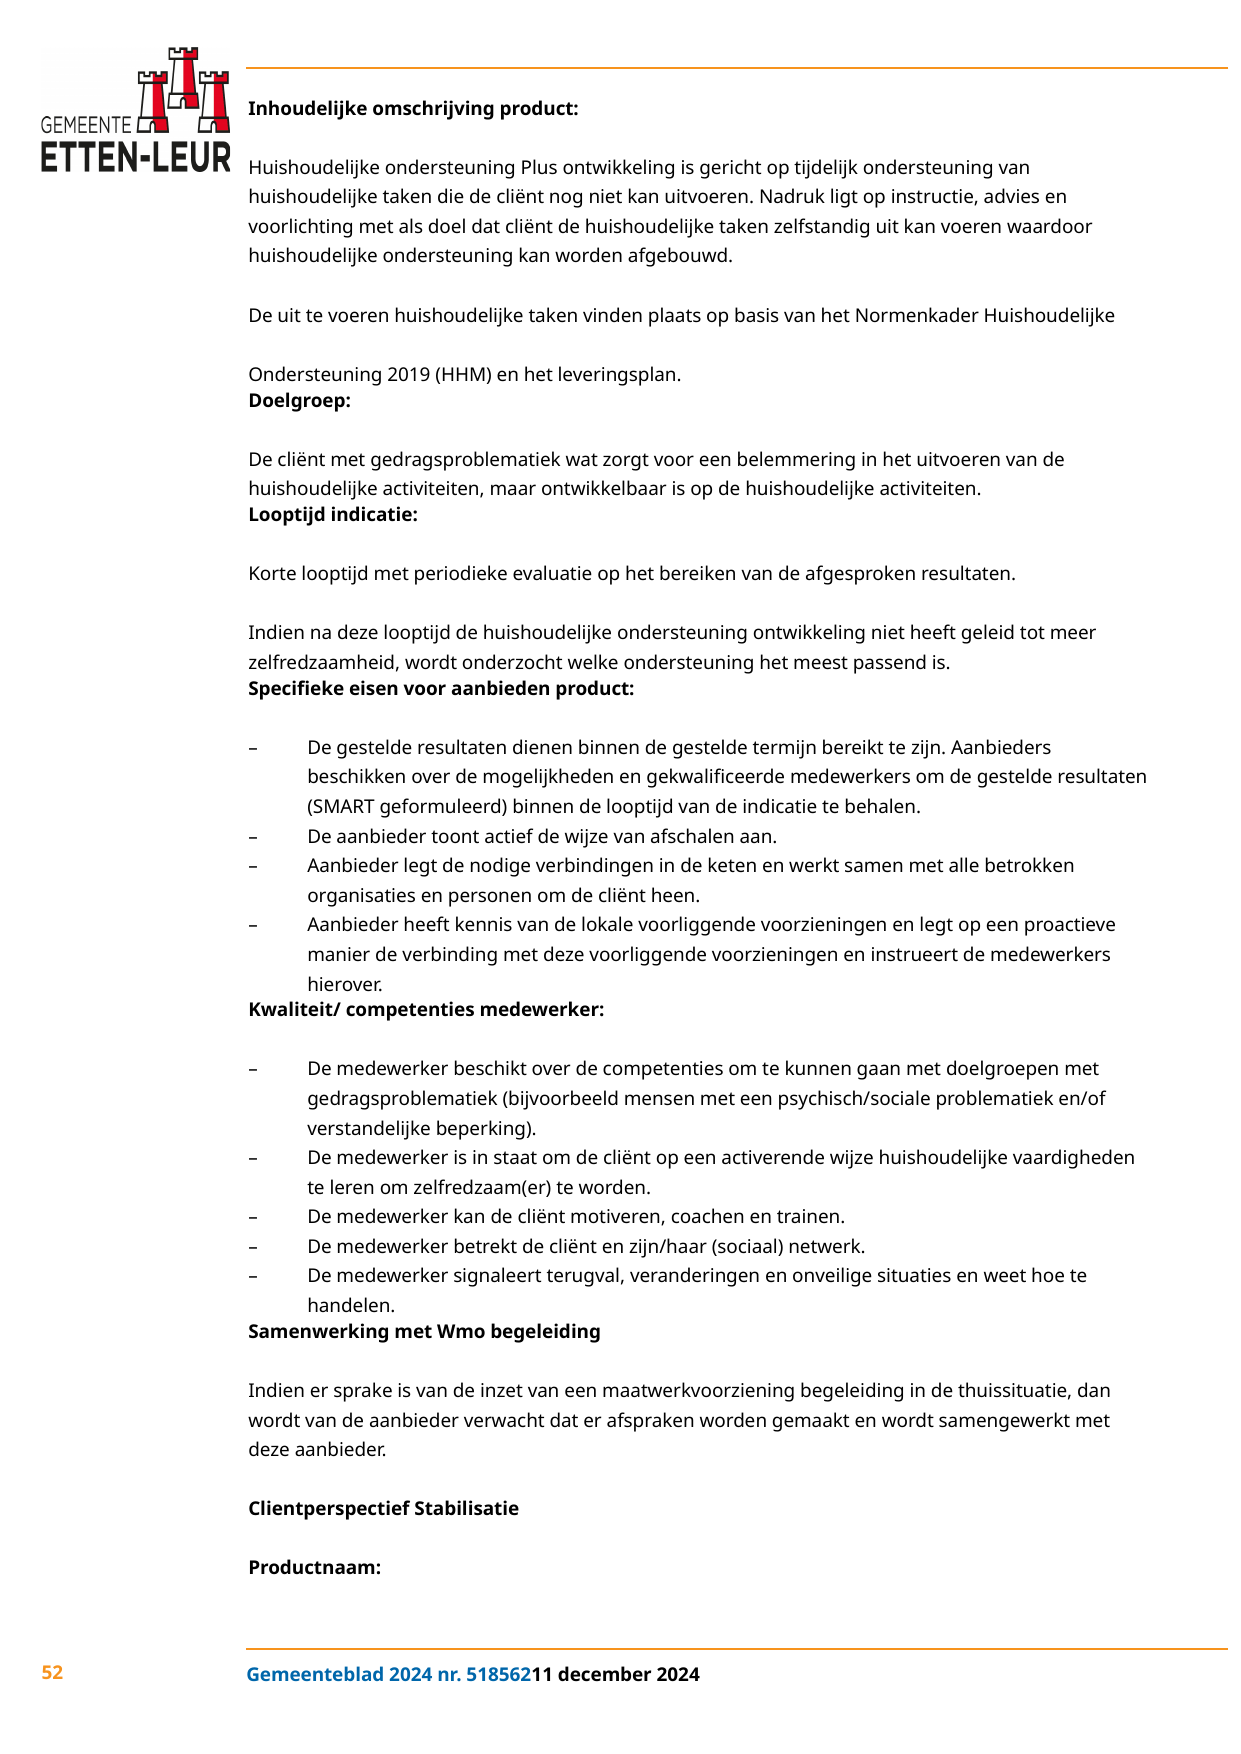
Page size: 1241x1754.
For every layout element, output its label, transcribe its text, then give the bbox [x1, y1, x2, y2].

table_cell Kwaliteit/ competenties medewerker: De medewerker beschikt over de competenties om te kunnen gaan met doelgroepen met gedragsproblematiek (bijvoorbeeld mensen met een psychisch/sociale problematiek en/of verstandelijke beperking). De medewerker is in staat om de cliënt op een activerende wijze huishoudelijke vaardigheden te leren om zelfredzaam(er) te worden. De medewerker kan de cliënt motiveren, coachen en trainen. De medewerker betrekt de cliënt en zijn/haar (sociaal) netwerk. De medewerker signaleert terugval, veranderingen en onveilige situaties en weet hoe te handelen. [248, 996, 1152, 1318]
text Clientperspectief Stabilisatie [248, 1495, 1152, 1521]
table_cell Specifieke eisen voor aanbieden product: De gestelde resultaten dienen binnen de gestelde termijn bereikt te zijn. Aanbieders beschikken over de mogelijkheden en gekwalificeerde medewerkers om de gestelde resultaten (SMART geformuleerd) binnen de looptijd van de indicatie te behalen. De aanbieder toont actief de wijze van afschalen aan. Aanbieder legt de nodige verbindingen in de keten en werkt samen met alle betrokken organisaties en personen om de cliënt heen. Aanbieder heeft kennis van de lokale voorliggende voorzieningen en legt op een proactieve manier de verbinding met deze voorliggende voorzieningen en instrueert de medewerkers hierover. [248, 675, 1152, 996]
table_cell Samenwerking met Wmo begeleiding Indien er sprake is van de inzet van een maatwerkvoorziening begeleiding in de thuissituatie, dan wordt van de aanbieder verwacht dat er afspraken worden gemaakt en wordt samengewerkt met deze aanbieder. [248, 1318, 1152, 1462]
table_cell Looptijd indicatie: Korte looptijd met periodieke evaluatie op het bereiken van de afgesproken resultaten. Indien na deze looptijd de huishoudelijke ondersteuning ontwikkeling niet heeft geleid tot meer zelfredzaamheid, wordt onderzocht welke ondersteuning het meest passend is. [248, 501, 1152, 675]
picture [41, 47, 231, 172]
table_cell Inhoudelijke omschrijving product: Huishoudelijke ondersteuning Plus ontwikkeling is gericht op tijdelijk ondersteuning van huishoudelijke taken die de cliënt nog niet kan uitvoeren. Nadruk ligt op instructie, advies en voorlichting met als doel dat cliënt de huishoudelijke taken zelfstandig uit kan voeren waardoor huishoudelijke ondersteuning kan worden afgebouwd. De uit te voeren huishoudelijke taken vinden plaats op basis van het Normenkader Huishoudelijke Ondersteuning 2019 (HHM) en het leveringsplan. [248, 95, 1152, 387]
table_header Productnaam: [248, 1554, 1152, 1609]
table_cell Doelgroep: De cliënt met gedragsproblematiek wat zorgt voor een belemmering in het uitvoeren van de huishoudelijke activiteiten, maar ontwikkelbaar is op de huishoudelijke activiteiten. [248, 387, 1152, 501]
